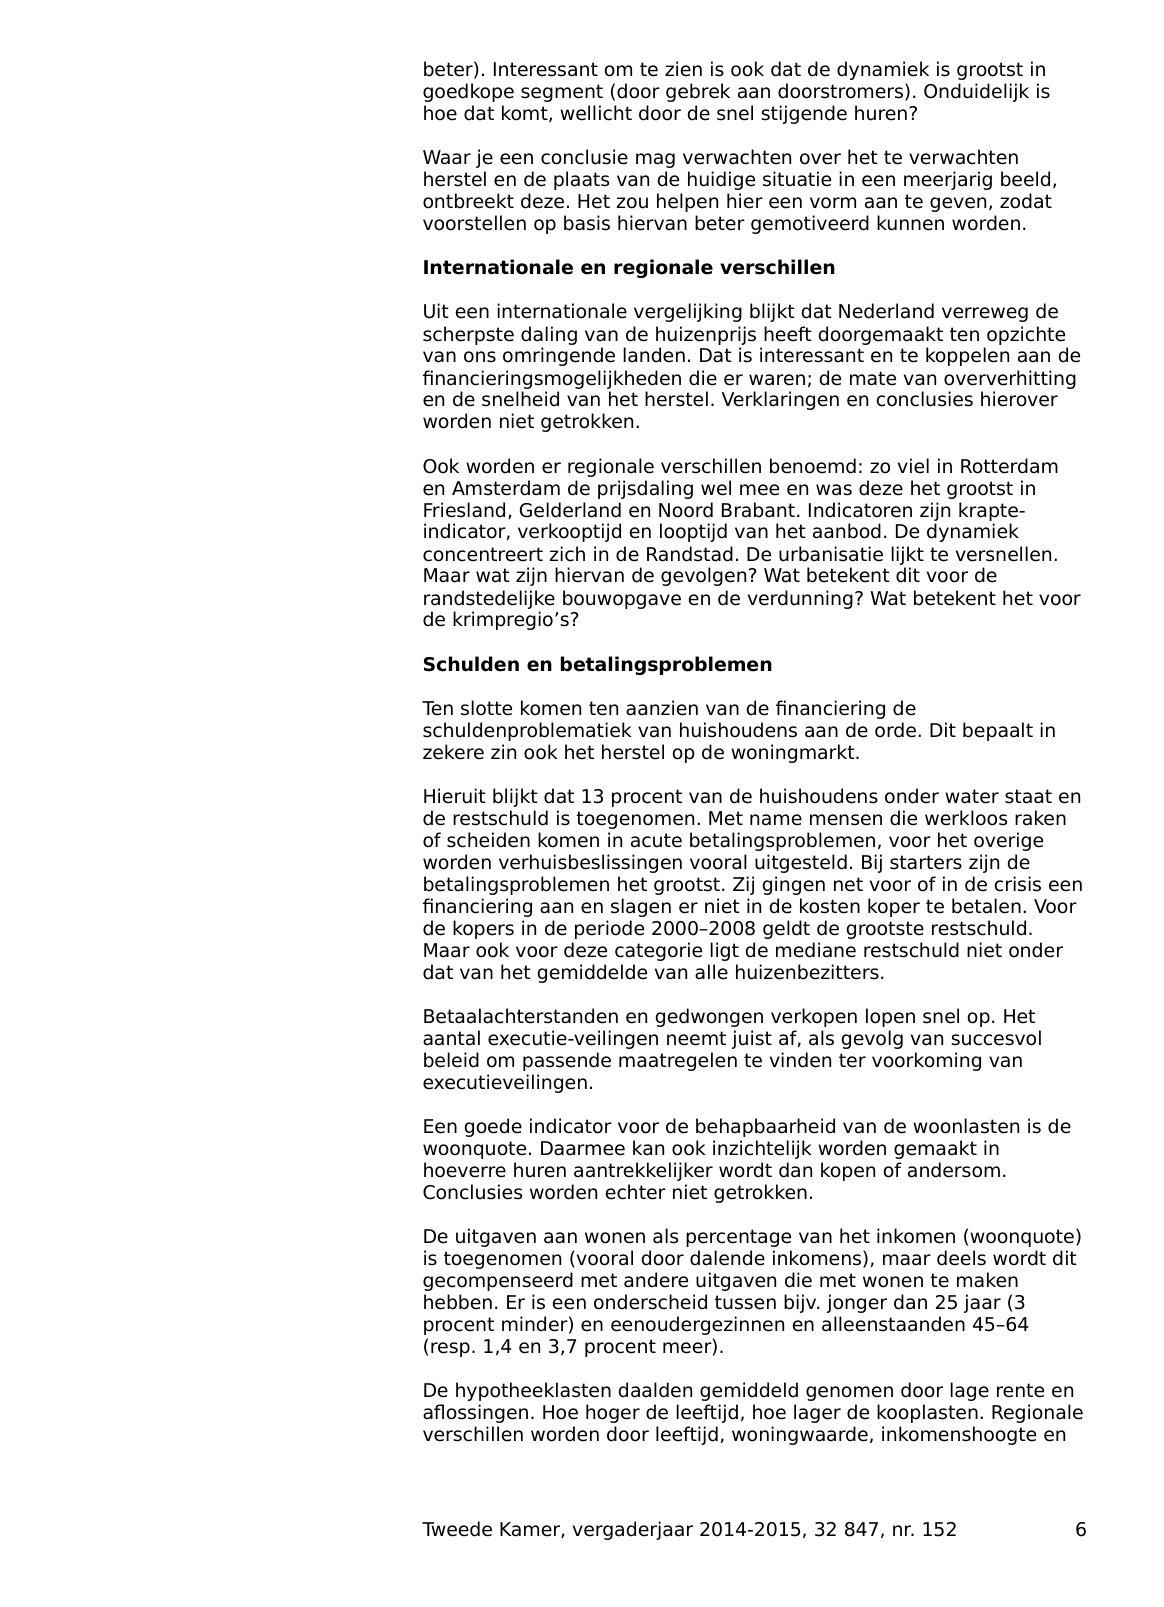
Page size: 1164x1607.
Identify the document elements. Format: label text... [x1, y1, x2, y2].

text Betaalachterstanden en gedwongen verkopen lopen snel op. Het aantal executie-veilingen neemt juist af, als gevolg van succesvol beleid om passende maatregelen te vinden ter voorkoming van executieveilingen. [422, 1006, 1087, 1094]
text Ook worden er regionale verschillen benoemd: zo viel in Rotterdam en Amsterdam de prijsdaling wel mee en was deze het grootst in Friesland, Gelderland en Noord Brabant. Indicatoren zijn krapte-indicator, verkooptijd en looptijd van het aanbod. De dynamiek concentreert zich in de Randstad. De urbanisatie lijkt te versnellen. Maar wat zijn hiervan de gevolgen? Wat betekent dit voor de randstedelijke bouwopgave en de verdunning? Wat betekent het voor de krimpregio’s? [422, 456, 1087, 631]
text De hypotheeklasten daalden gemiddeld genomen door lage rente en aflossingen. Hoe hoger de leeftijd, hoe lager de kooplasten. Regionale verschillen worden door leeftijd, woningwaarde, inkomenshoogte en [422, 1380, 1087, 1446]
subtitle Schulden en betalingsproblemen [422, 653, 1087, 676]
text Een goede indicator voor de behapbaarheid van de woonlasten is de woonquote. Daarmee kan ook inzichtelijk worden gemaakt in hoeverre huren aantrekkelijker wordt dan kopen of andersom. Conclusies worden echter niet getrokken. [422, 1116, 1087, 1204]
text Ten slotte komen ten aanzien van de financiering de schuldenproblematiek van huishoudens aan de orde. Dit bepaalt in zekere zin ook het herstel op de woningmarkt. [422, 698, 1087, 764]
text Waar je een conclusie mag verwachten over het te verwachten herstel en de plaats van de huidige situatie in een meerjarig beeld, ontbreekt deze. Het zou helpen hier een vorm aan te geven, zodat voorstellen op basis hiervan beter gemotiveerd kunnen worden. [422, 147, 1087, 235]
text Hieruit blijkt dat 13 procent van de huishoudens onder water staat en de restschuld is toegenomen. Met name mensen die werkloos raken of scheiden komen in acute betalingsproblemen, voor het overige worden verhuisbeslissingen vooral uitgesteld. Bij starters zijn de betalingsproblemen het grootst. Zij gingen net voor of in de crisis een financiering aan en slagen er niet in de kosten koper te betalen. Voor de kopers in de periode 2000–2008 geldt de grootste restschuld. Maar ook voor deze categorie ligt de mediane restschuld niet onder dat van het gemiddelde van alle huizenbezitters. [422, 786, 1087, 984]
text beter). Interessant om te zien is ook dat de dynamiek is grootst in goedkope segment (door gebrek aan doorstromers). Onduidelijk is hoe dat komt, wellicht door de snel stijgende huren? [422, 59, 1087, 125]
text De uitgaven aan wonen als percentage van het inkomen (woonquote) is toegenomen (vooral door dalende inkomens), maar deels wordt dit gecompenseerd met andere uitgaven die met wonen te maken hebben. Er is een onderscheid tussen bijv. jonger dan 25 jaar (3 procent minder) en eenoudergezinnen en alleenstaanden 45–64 (resp. 1,4 en 3,7 procent meer). [422, 1226, 1087, 1358]
subtitle Internationale en regionale verschillen [422, 257, 1087, 279]
text Uit een internationale vergelijking blijkt dat Nederland verreweg de scherpste daling van de huizenprijs heeft doorgemaakt ten opzichte van ons omringende landen. Dat is interessant en te koppelen aan de financieringsmogelijkheden die er waren; de mate van oververhitting en de snelheid van het herstel. Verklaringen en conclusies hierover worden niet getrokken. [422, 301, 1087, 433]
